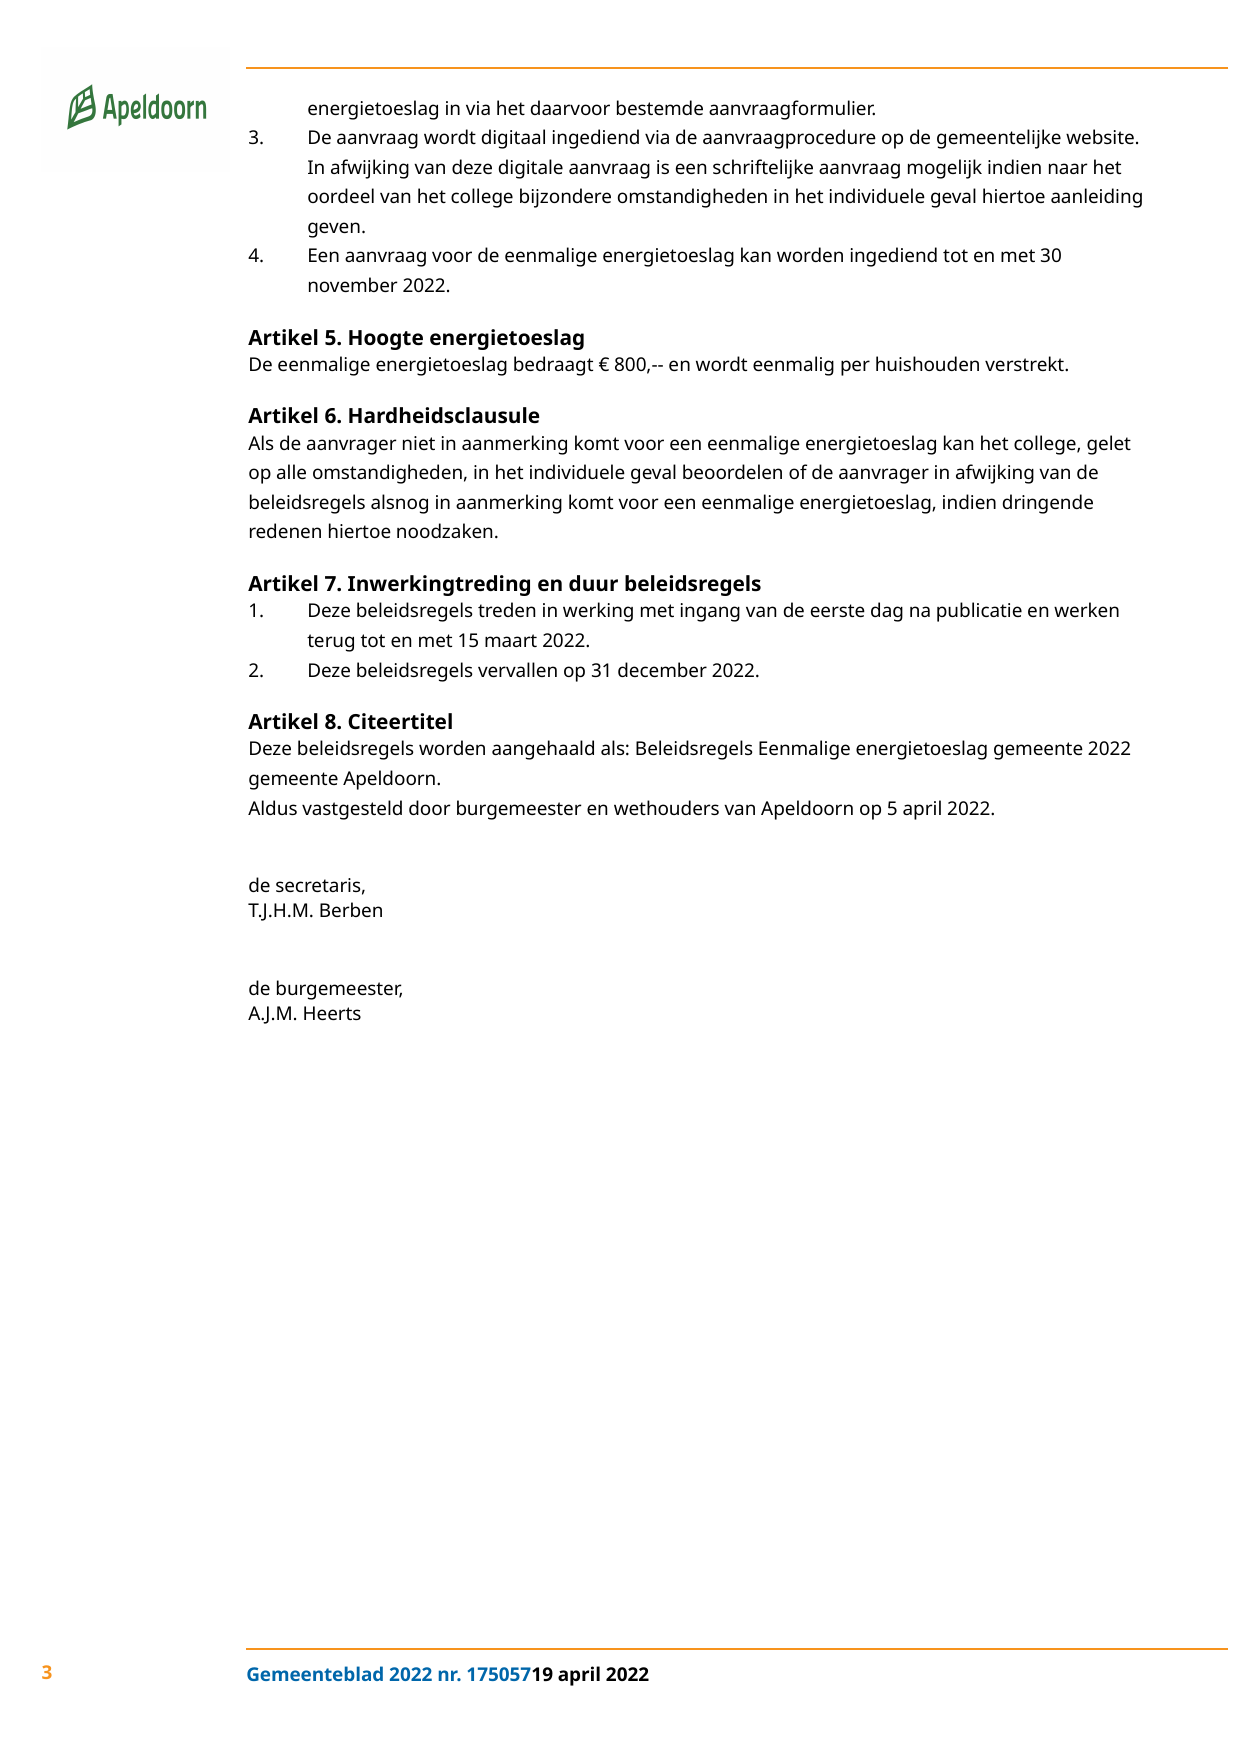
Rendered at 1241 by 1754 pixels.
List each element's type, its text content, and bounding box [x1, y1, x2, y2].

text A.J.M. Heerts [248, 1001, 1152, 1026]
text Deze beleidsregels worden aangehaald als: Beleidsregels Eenmalige energietoeslag gemeente 2022 gemeente Apeldoorn. [248, 736, 1152, 791]
list Een aanvraag voor de eenmalige energietoeslag kan worden ingediend tot en met 30 november 2022. [248, 243, 1152, 298]
text Artikel 8. Citeertitel [248, 707, 1152, 736]
text Artikel 7. Inwerkingtreding en duur beleidsregels [248, 569, 1152, 598]
text Artikel 6. Hardheidsclausule [248, 402, 1152, 430]
list Deze beleidsregels treden in werking met ingang van de eerste dag na publicatie en werken terug tot en met 15 maart 2022. [248, 598, 1152, 653]
list De aanvraag wordt digitaal ingediend via de aanvraagprocedure op de gemeentelijke website. In afwijking van deze digitale aanvraag is een schriftelijke aanvraag mogelijk indien naar het oordeel van het college bijzondere omstandigheden in het individuele geval hiertoe aanleiding geven. [248, 124, 1152, 239]
text de burgemeester, [248, 975, 1152, 1001]
text T.J.H.M. Berben [248, 898, 1152, 923]
text de secretaris, [248, 872, 1152, 898]
picture [41, 47, 231, 172]
text Als de aanvrager niet in aanmerking komt voor een eenmalige energietoeslag kan het college, gelet op alle omstandigheden, in het individuele geval beoordelen of de aanvrager in afwijking van de beleidsregels alsnog in aanmerking komt voor een eenmalige energietoeslag, indien dringende redenen hiertoe noodzaken. [248, 430, 1152, 544]
text De eenmalige energietoeslag bedraagt € 800,-- en wordt eenmalig per huishouden verstrekt. [248, 351, 1152, 377]
list Deze beleidsregels vervallen op 31 december 2022. [248, 657, 1152, 682]
list energietoeslag in via het daarvoor bestemde aanvraagformulier. [248, 95, 1152, 121]
text Aldus vastgesteld door burgemeester en wethouders van Apeldoorn op 5 april 2022. [248, 795, 1152, 821]
text Artikel 5. Hoogte energietoeslag [248, 323, 1152, 351]
